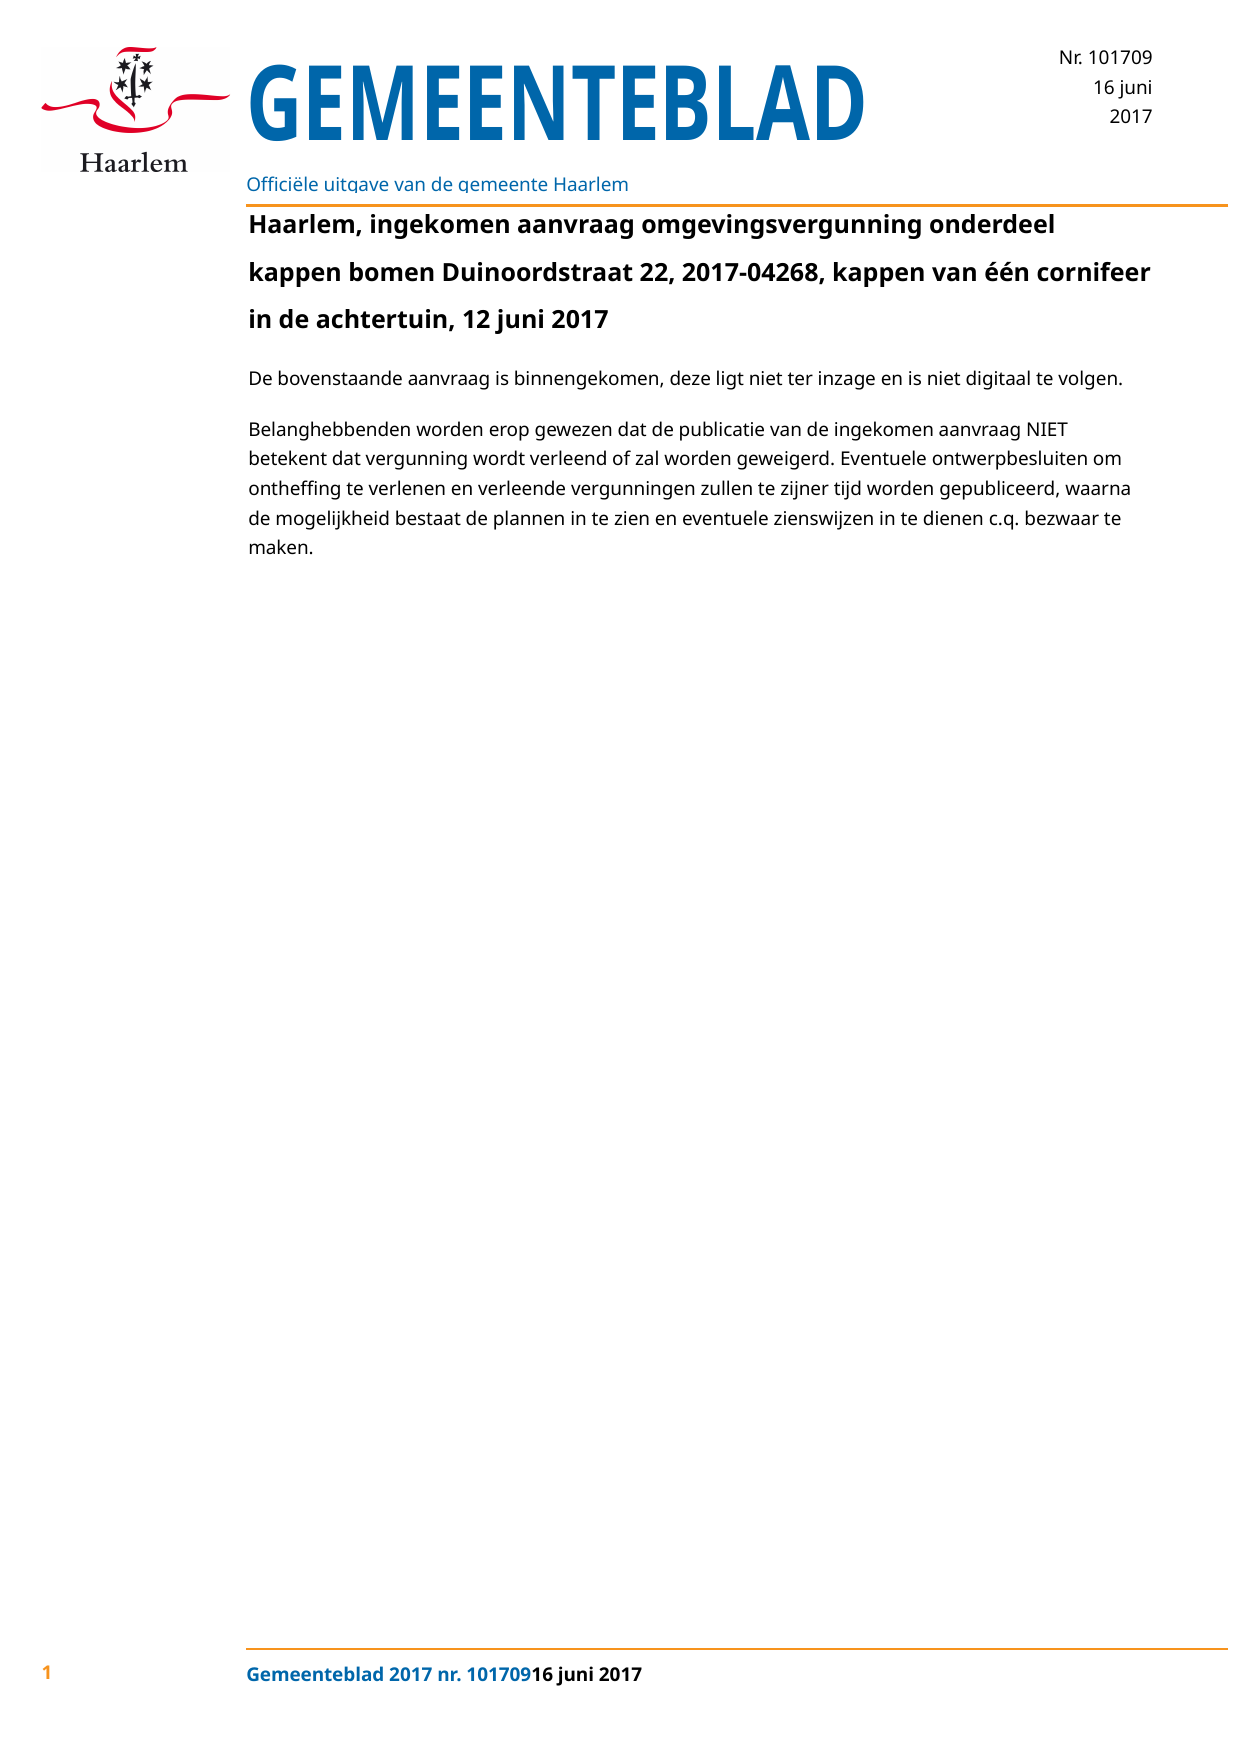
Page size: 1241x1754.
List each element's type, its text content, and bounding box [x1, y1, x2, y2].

picture [41, 47, 231, 172]
text Belanghebbenden worden erop gewezen dat de publicatie van de ingekomen aanvraag NIET betekent dat vergunning wordt verleend of zal worden geweigerd. Eventuele ontwerpbesluiten om ontheffing te verlenen en verleende vergunningen zullen te zijner tijd worden gepubliceerd, waarna de mogelijkheid bestaat de plannen in te zien en eventuele zienswijzen in te dienen c.q. bezwaar te maken. [248, 416, 1152, 560]
text Haarlem, ingekomen aanvraag omgevingsvergunning onderdeel kappen bomen Duinoordstraat 22, 2017-04268, kappen van één cornifeer in de achtertuin, 12 juni 2017 [248, 207, 1152, 336]
text De bovenstaande aanvraag is binnengekomen, deze ligt niet ter inzage en is niet digitaal te volgen. [248, 366, 1152, 391]
